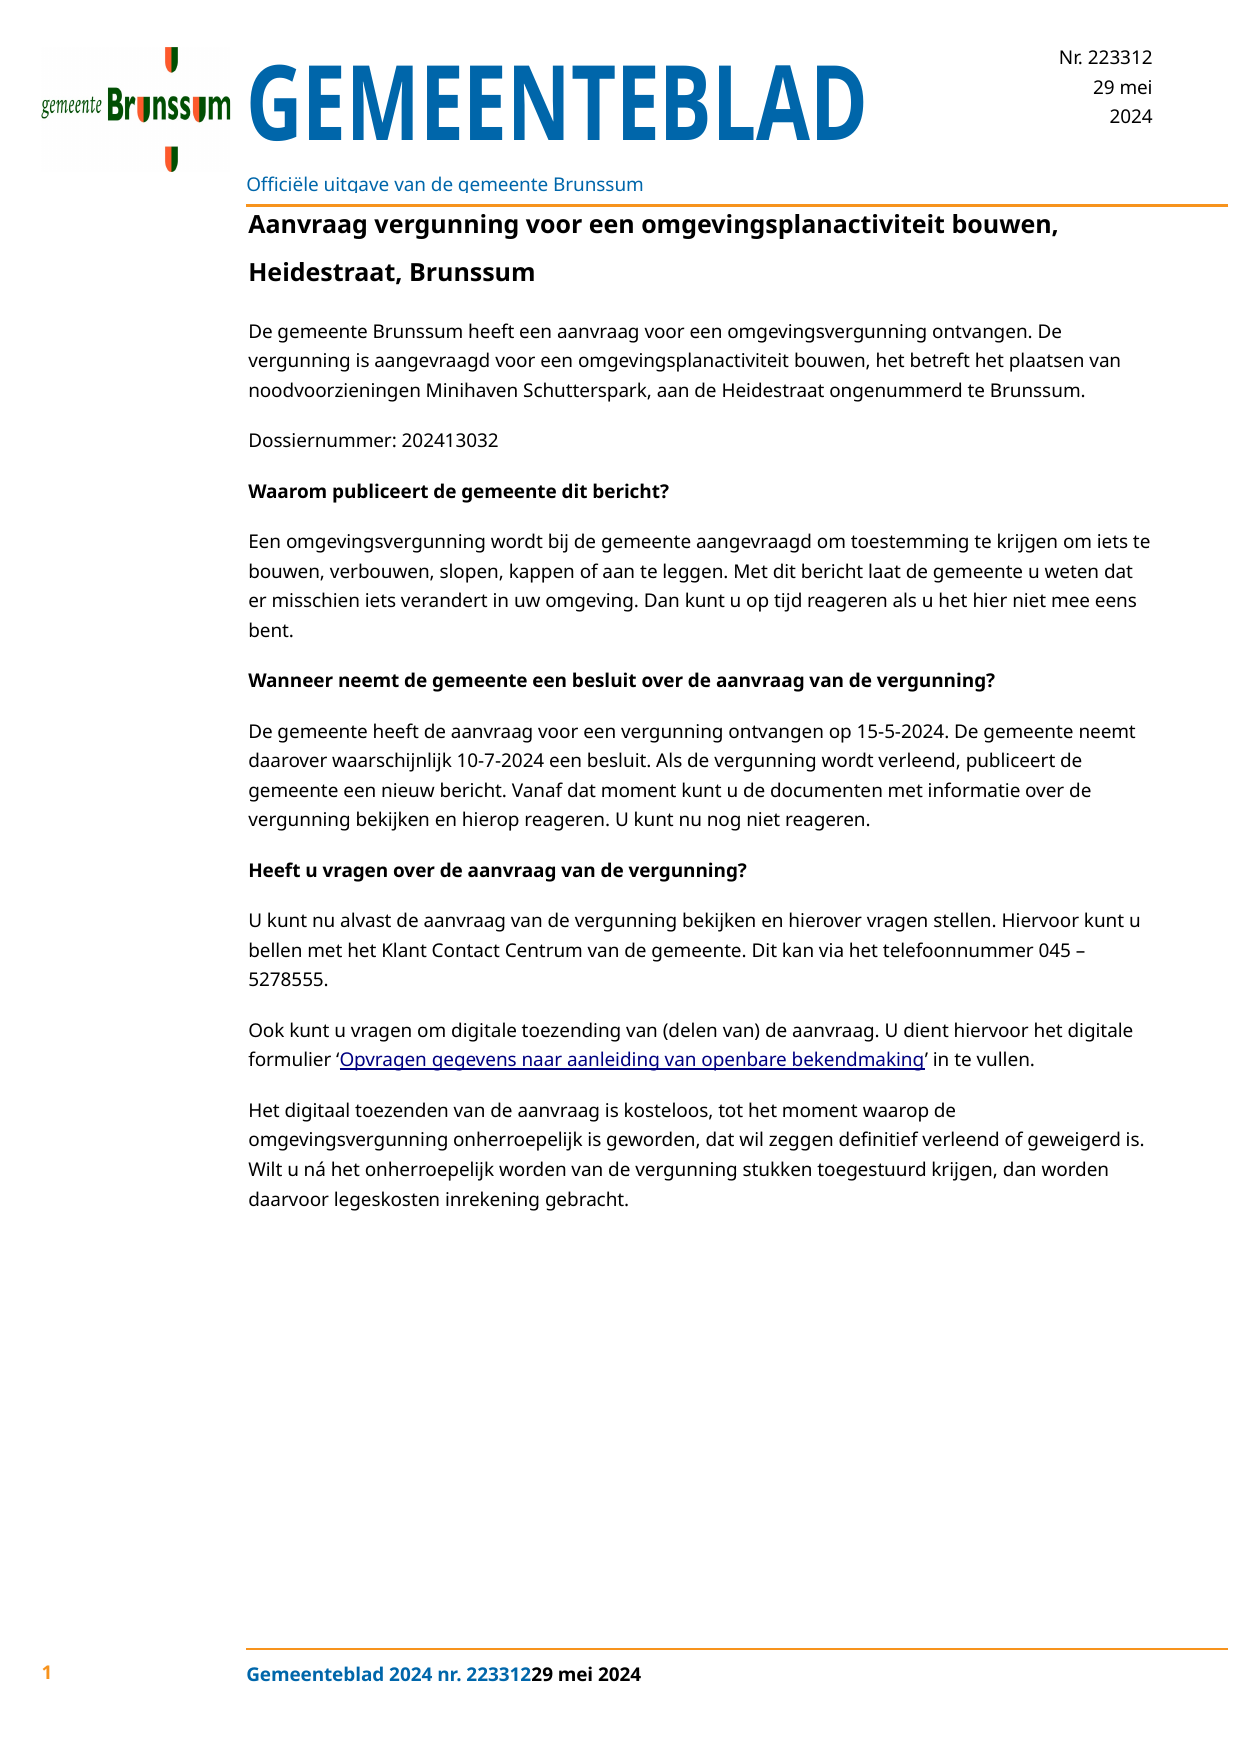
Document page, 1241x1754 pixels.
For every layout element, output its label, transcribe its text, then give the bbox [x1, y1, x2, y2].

text Aanvraag vergunning voor een omgevingsplanactiviteit bouwen, Heidestraat, Brunssum [248, 207, 1152, 288]
text De gemeente heeft de aanvraag voor een vergunning ontvangen op 15-5-2024. De gemeente neemt daarover waarschijnlijk 10-7-2024 een besluit. Als de vergunning wordt verleend, publiceert de gemeente een nieuw bericht. Vanaf dat moment kunt u de documenten met informatie over de vergunning bekijken en hierop reageren. U kunt nu nog niet reageren. [248, 718, 1152, 832]
text Een omgevingsvergunning wordt bij de gemeente aangevraagd om toestemming te krijgen om iets te bouwen, verbouwen, slopen, kappen of aan te leggen. Met dit bericht laat de gemeente u weten dat er misschien iets verandert in uw omgeving. Dan kunt u op tijd reageren als u het hier niet mee eens bent. [248, 528, 1152, 643]
text Het digitaal toezenden van de aanvraag is kosteloos, tot het moment waarop de omgevingsvergunning onherroepelijk is geworden, dat wil zeggen definitief verleend of geweigerd is. Wilt u ná het onherroepelijk worden van de vergunning stukken toegestuurd krijgen, dan worden daarvoor legeskosten inrekening gebracht. [248, 1097, 1152, 1212]
text Dossiernummer: 202413032 [248, 427, 1152, 453]
picture [41, 47, 231, 172]
text Ook kunt u vragen om digitale toezending van (delen van) de aanvraag. U dient hiervoor het digitale formulier ‘Opvragen gegevens naar aanleiding van openbare bekendmaking’ in te vullen. [248, 1017, 1152, 1072]
text U kunt nu alvast de aanvraag van de vergunning bekijken en hierover vragen stellen. Hiervoor kunt u bellen met het Klant Contact Centrum van de gemeente. Dit kan via het telefoonnummer 045 – 5278555. [248, 907, 1152, 992]
text Wanneer neemt de gemeente een besluit over de aanvraag van de vergunning? [248, 667, 1152, 693]
text Heeft u vragen over de aanvraag van de vergunning? [248, 857, 1152, 883]
text Waarom publiceert de gemeente dit bericht? [248, 478, 1152, 504]
text De gemeente Brunssum heeft een aanvraag voor een omgevingsvergunning ontvangen. De vergunning is aangevraagd voor een omgevingsplanactiviteit bouwen, het betreft het plaatsen van noodvoorzieningen Minihaven Schutterspark, aan de Heidestraat ongenummerd te Brunssum. [248, 318, 1152, 403]
